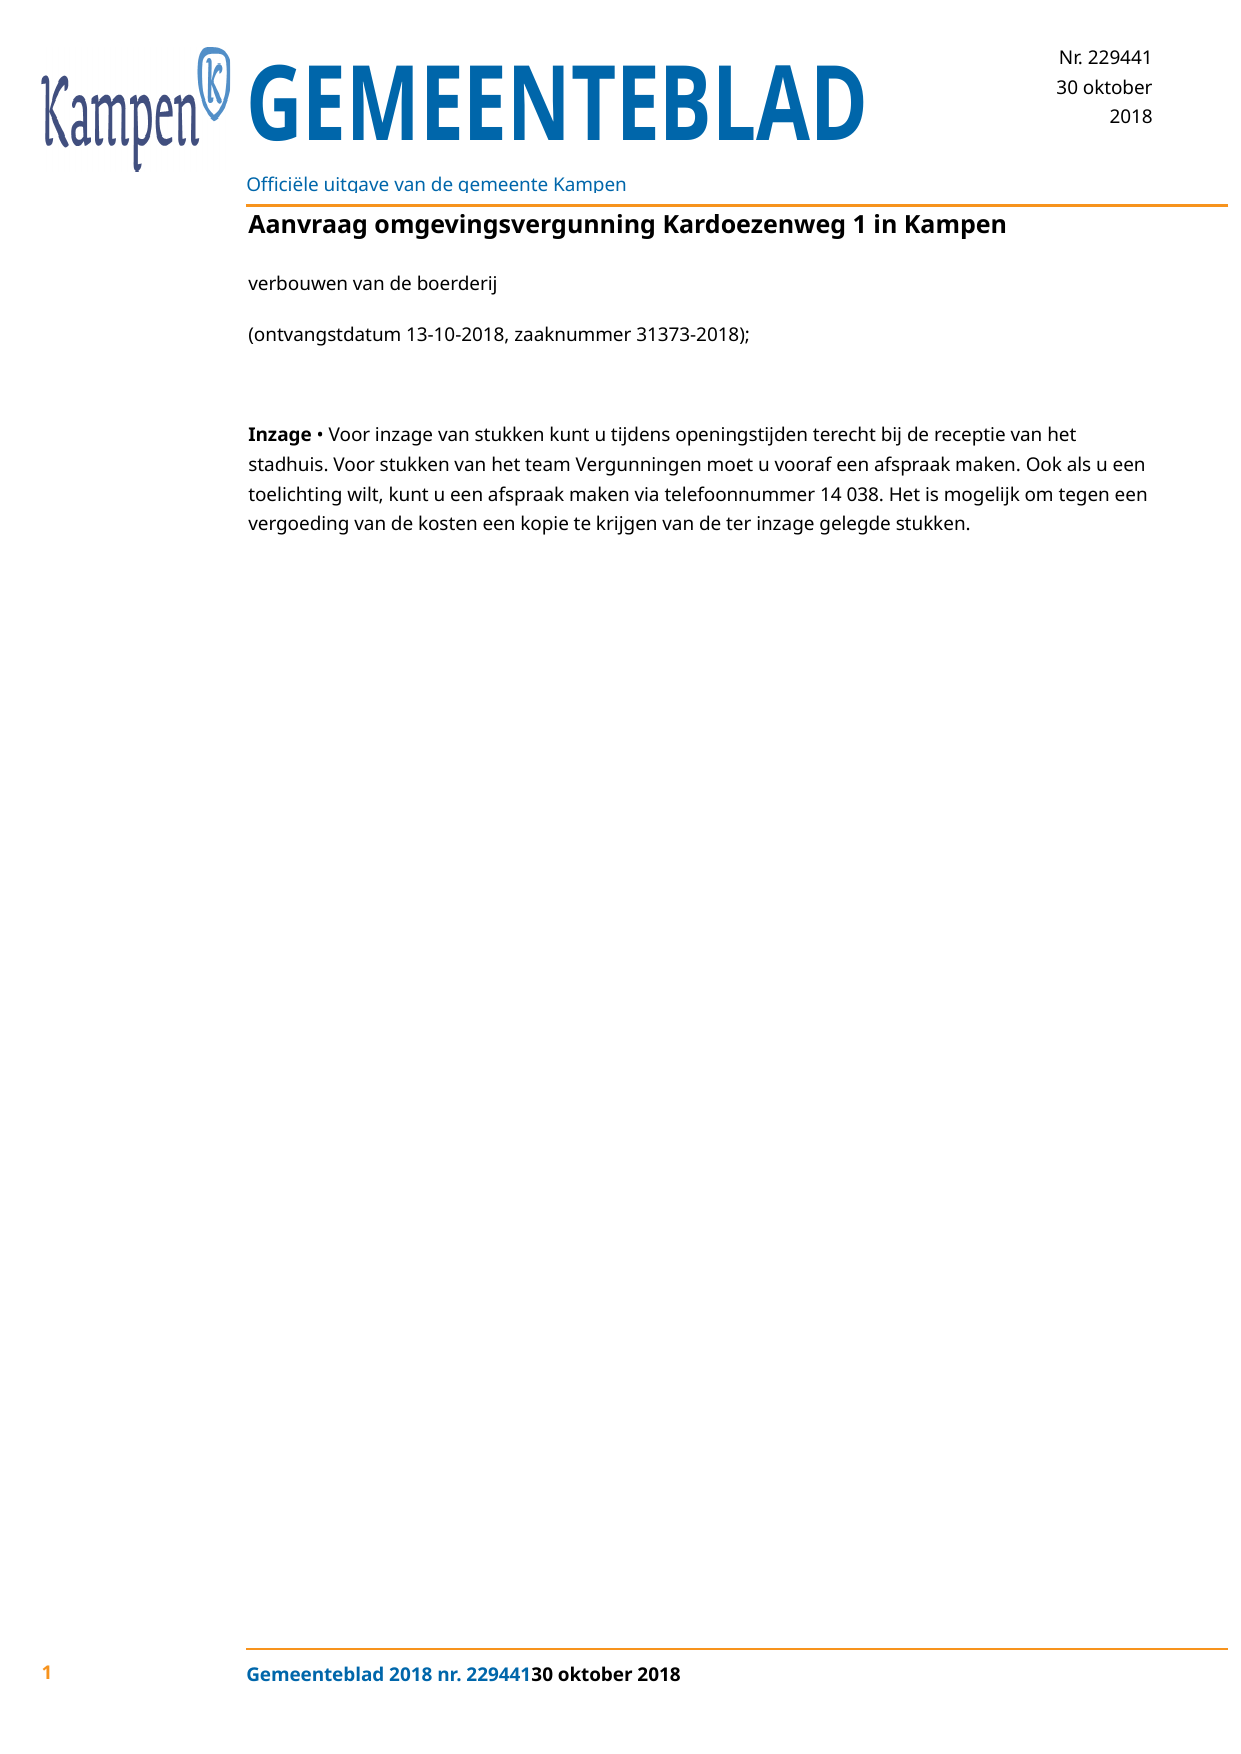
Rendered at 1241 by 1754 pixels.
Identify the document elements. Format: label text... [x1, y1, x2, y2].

picture [41, 47, 231, 172]
text verbouwen van de boerderij [248, 270, 1152, 296]
text Inzage • Voor inzage van stukken kunt u tijdens openingstijden terecht bij de receptie van het stadhuis. Voor stukken van het team Vergunningen moet u vooraf een afspraak maken. Ook als u een toelichting wilt, kunt u een afspraak maken via telefoonnummer 14 038. Het is mogelijk om tegen een vergoeding van de kosten een kopie te krijgen van de ter inzage gelegde stukken. [248, 422, 1152, 536]
text Aanvraag omgevingsvergunning Kardoezenweg 1 in Kampen [248, 207, 1152, 241]
text (ontvangstdatum 13-10-2018, zaaknummer 31373-2018); [248, 321, 1152, 346]
